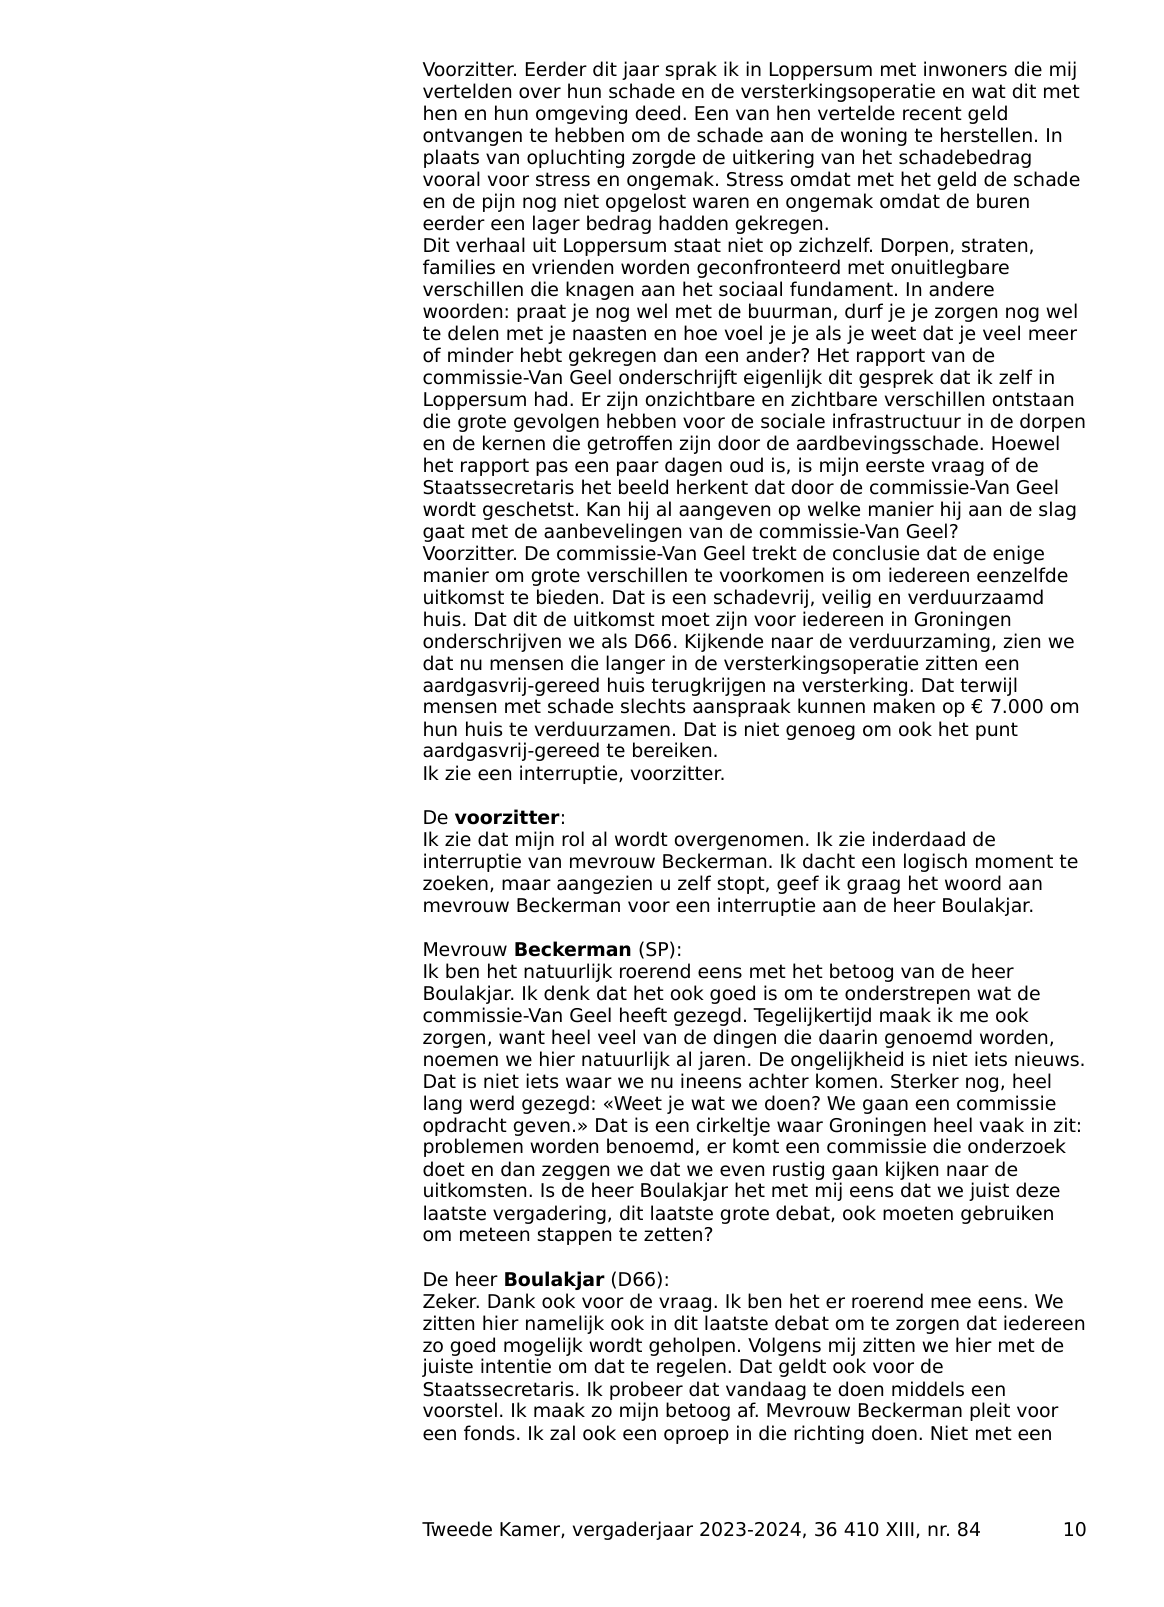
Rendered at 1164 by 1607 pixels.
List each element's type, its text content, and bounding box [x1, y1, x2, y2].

text Zeker. Dank ook voor de vraag. Ik ben het er roerend mee eens. We zitten hier namelijk ook in dit laatste debat om te zorgen dat iedereen zo goed mogelijk wordt geholpen. Volgens mij zitten we hier met de juiste intentie om dat te regelen. Dat geldt ook voor de Staatssecretaris. Ik probeer dat vandaag te doen middels een voorstel. Ik maak zo mijn betoog af. Mevrouw Beckerman pleit voor een fonds. Ik zal ook een oproep in die richting doen. Niet met een [422, 1291, 1087, 1444]
text Ik zie dat mijn rol al wordt overgenomen. Ik zie inderdaad de interruptie van mevrouw Beckerman. Ik dacht een logisch moment te zoeken, maar aangezien u zelf stopt, geef ik graag het woord aan mevrouw Beckerman voor een interruptie aan de heer Boulakjar. [422, 828, 1087, 916]
text Voorzitter. De commissie-Van Geel trekt de conclusie dat de enige manier om grote verschillen te voorkomen is om iedereen eenzelfde uitkomst te bieden. Dat is een schadevrij, veilig en verduurzaamd huis. Dat dit de uitkomst moet zijn voor iedereen in Groningen onderschrijven we als D66. Kijkende naar de verduurzaming, zien we dat nu mensen die langer in de versterkingsoperatie zitten een aardgasvrij-gereed huis terugkrijgen na versterking. Dat terwijl mensen met schade slechts aanspraak kunnen maken op € 7.000 om hun huis te verduurzamen. Dat is niet genoeg om ook het punt aardgasvrij-gereed te bereiken. [422, 543, 1087, 762]
text Voorzitter. Eerder dit jaar sprak ik in Loppersum met inwoners die mij vertelden over hun schade en de versterkingsoperatie en wat dit met hen en hun omgeving deed. Een van hen vertelde recent geld ontvangen te hebben om de schade aan de woning te herstellen. In plaats van opluchting zorgde de uitkering van het schadebedrag vooral voor stress en ongemak. Stress omdat met het geld de schade en de pijn nog niet opgelost waren en ongemak omdat de buren eerder een lager bedrag hadden gekregen. [422, 59, 1087, 235]
text Ik zie een interruptie, voorzitter. [422, 762, 1087, 784]
text De voorzitter: [422, 807, 1087, 828]
text Dit verhaal uit Loppersum staat niet op zichzelf. Dorpen, straten, families en vrienden worden geconfronteerd met onuitlegbare verschillen die knagen aan het sociaal fundament. In andere woorden: praat je nog wel met de buurman, durf je je zorgen nog wel te delen met je naasten en hoe voel je je als je weet dat je veel meer of minder hebt gekregen dan een ander? Het rapport van de commissie-Van Geel onderschrijft eigenlijk dit gesprek dat ik zelf in Loppersum had. Er zijn onzichtbare en zichtbare verschillen ontstaan die grote gevolgen hebben voor de sociale infrastructuur in de dorpen en de kernen die getroffen zijn door de aardbevingsschade. Hoewel het rapport pas een paar dagen oud is, is mijn eerste vraag of de Staatssecretaris het beeld herkent dat door de commissie-Van Geel wordt geschetst. Kan hij al aangeven op welke manier hij aan de slag gaat met de aanbevelingen van de commissie-Van Geel? [422, 235, 1087, 543]
text De heer Boulakjar (D66): [422, 1268, 1087, 1291]
text Mevrouw Beckerman (SP): [422, 939, 1087, 961]
text Ik ben het natuurlijk roerend eens met het betoog van de heer Boulakjar. Ik denk dat het ook goed is om te onderstrepen wat de commissie-Van Geel heeft gezegd. Tegelijkertijd maak ik me ook zorgen, want heel veel van de dingen die daarin genoemd worden, noemen we hier natuurlijk al jaren. De ongelijkheid is niet iets nieuws. Dat is niet iets waar we nu ineens achter komen. Sterker nog, heel lang werd gezegd: «Weet je wat we doen? We gaan een commissie opdracht geven.» Dat is een cirkeltje waar Groningen heel vaak in zit: problemen worden benoemd, er komt een commissie die onderzoek doet en dan zeggen we dat we even rustig gaan kijken naar de uitkomsten. Is de heer Boulakjar het met mij eens dat we juist deze laatste vergadering, dit laatste grote debat, ook moeten gebruiken om meteen stappen te zetten? [422, 961, 1087, 1246]
